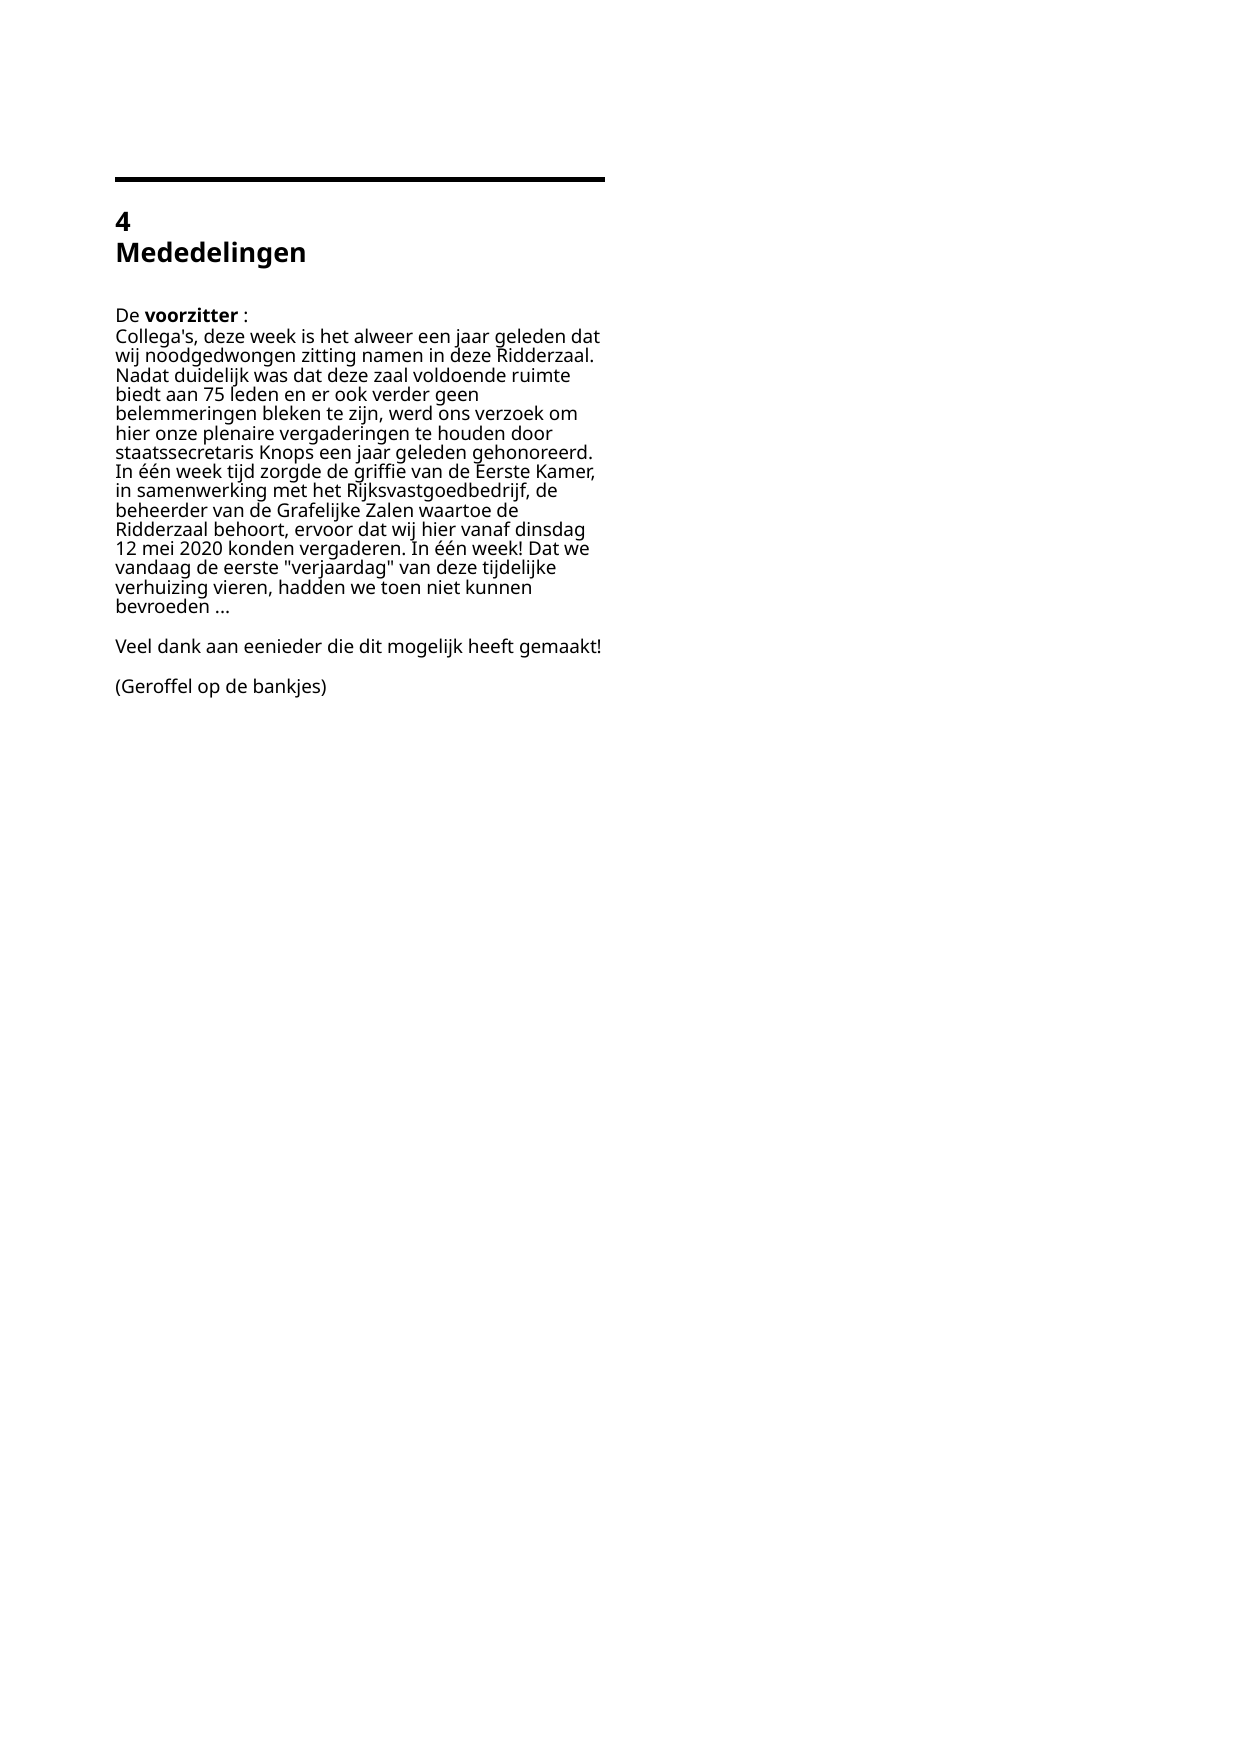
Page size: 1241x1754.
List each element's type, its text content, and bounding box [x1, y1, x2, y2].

text Collega's, deze week is het alweer een jaar geleden dat wij noodgedwongen zitting namen in deze Ridderzaal. Nadat duidelijk was dat deze zaal voldoende ruimte biedt aan 75 leden en er ook verder geen belemmeringen bleken te zijn, werd ons verzoek om hier onze plenaire vergaderingen te houden door staatssecretaris Knops een jaar geleden gehonoreerd. In één week tijd zorgde de griffie van de Eerste Kamer, in samenwerking met het Rijksvastgoedbedrijf, de beheerder van de Grafelijke Zalen waartoe de Ridderzaal behoort, ervoor dat wij hier vanaf dinsdag 12 mei 2020 konden vergaderen. In één week! Dat we vandaag de eerste "verjaardag" van deze tijdelijke verhuizing vieren, hadden we toen niet kunnen bevroeden ... [115, 328, 605, 617]
text Mededelingen [115, 239, 605, 283]
text Veel dank aan eenieder die dit mogelijk heeft gemaakt! [115, 638, 605, 657]
text (Geroffel op de bankjes) [115, 678, 605, 697]
text De voorzitter : [115, 302, 605, 328]
text 4 [115, 203, 605, 239]
